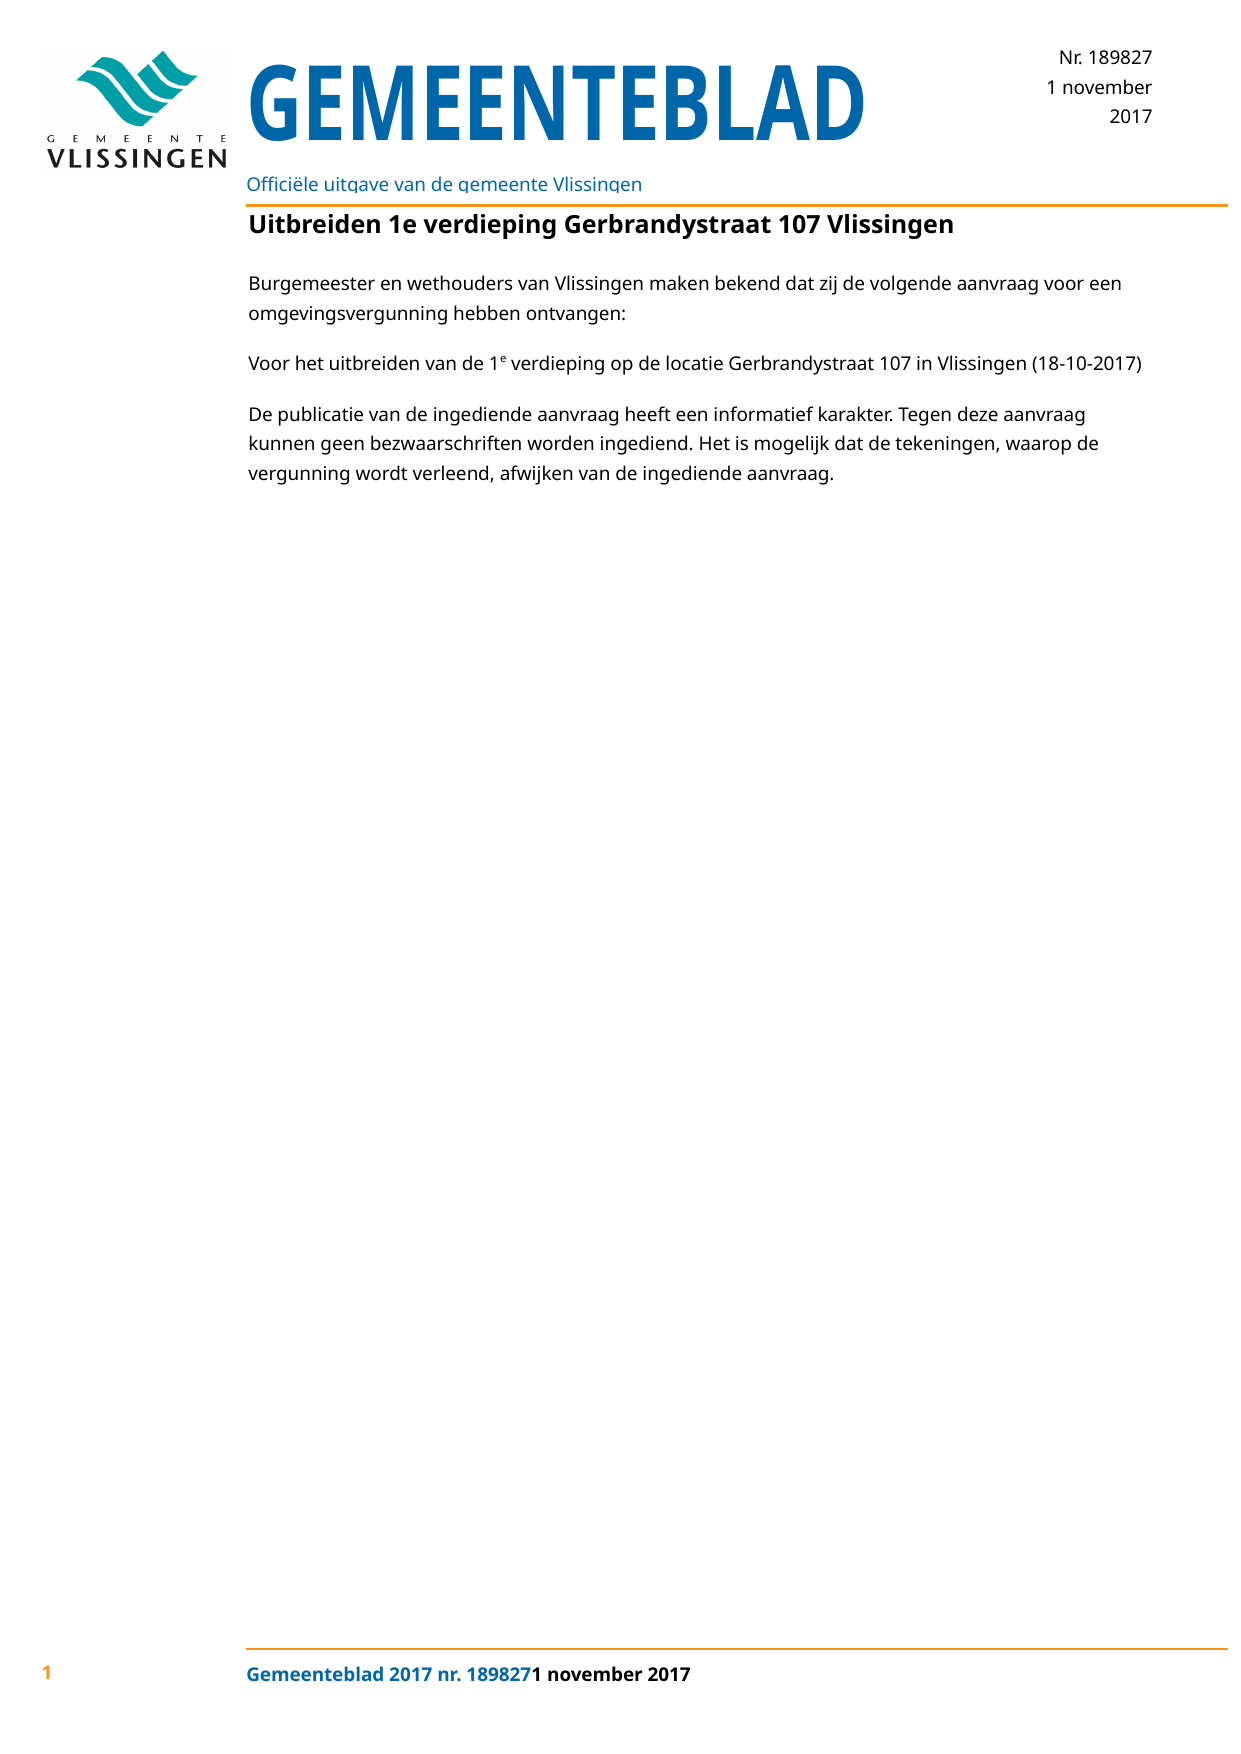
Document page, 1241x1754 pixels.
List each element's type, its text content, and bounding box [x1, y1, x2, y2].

picture [41, 47, 231, 172]
text Uitbreiden 1e verdieping Gerbrandystraat 107 Vlissingen [248, 207, 1152, 241]
text Burgemeester en wethouders van Vlissingen maken bekend dat zij de volgende aanvraag voor een omgevingsvergunning hebben ontvangen: [248, 270, 1152, 326]
text Voor het uitbreiden van de 1e verdieping op de locatie Gerbrandystraat 107 in Vlissingen (18-10-2017) [248, 350, 1152, 376]
text De publicatie van de ingediende aanvraag heeft een informatief karakter. Tegen deze aanvraag kunnen geen bezwaarschriften worden ingediend. Het is mogelijk dat de tekeningen, waarop de vergunning wordt verleend, afwijken van de ingediende aanvraag. [248, 401, 1152, 486]
